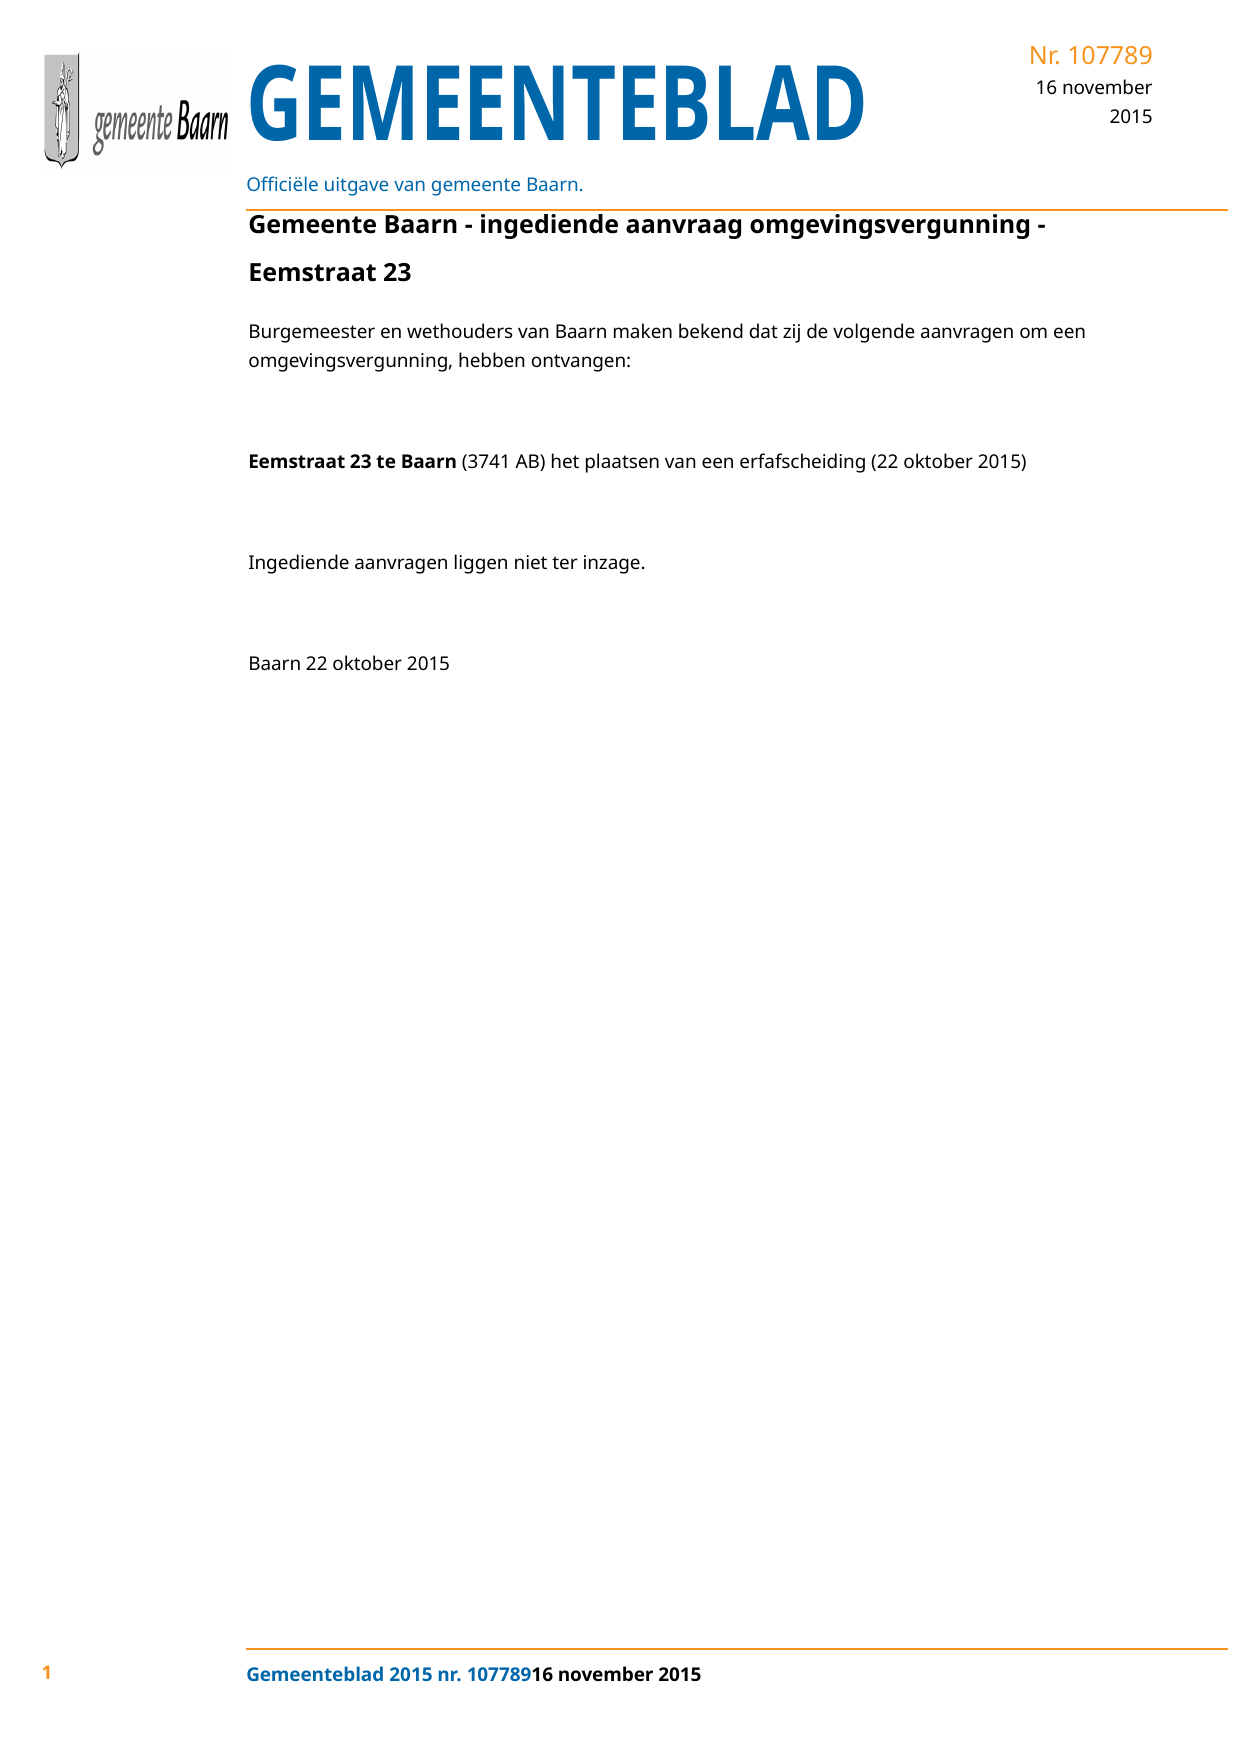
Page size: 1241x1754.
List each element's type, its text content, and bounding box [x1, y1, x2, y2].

text Ingediende aanvragen liggen niet ter inzage. [248, 549, 1152, 575]
text Gemeente Baarn - ingediende aanvraag omgevingsvergunning - Eemstraat 23 [248, 211, 1152, 288]
picture [41, 47, 231, 172]
text Baarn 22 oktober 2015 [248, 650, 1152, 676]
text Burgemeester en wethouders van Baarn maken bekend dat zij de volgende aanvragen om een omgevingsvergunning, hebben ontvangen: [248, 318, 1152, 373]
text Eemstraat 23 te Baarn (3741 AB) het plaatsen van een erfafscheiding (22 oktober 2015) [248, 448, 1152, 474]
